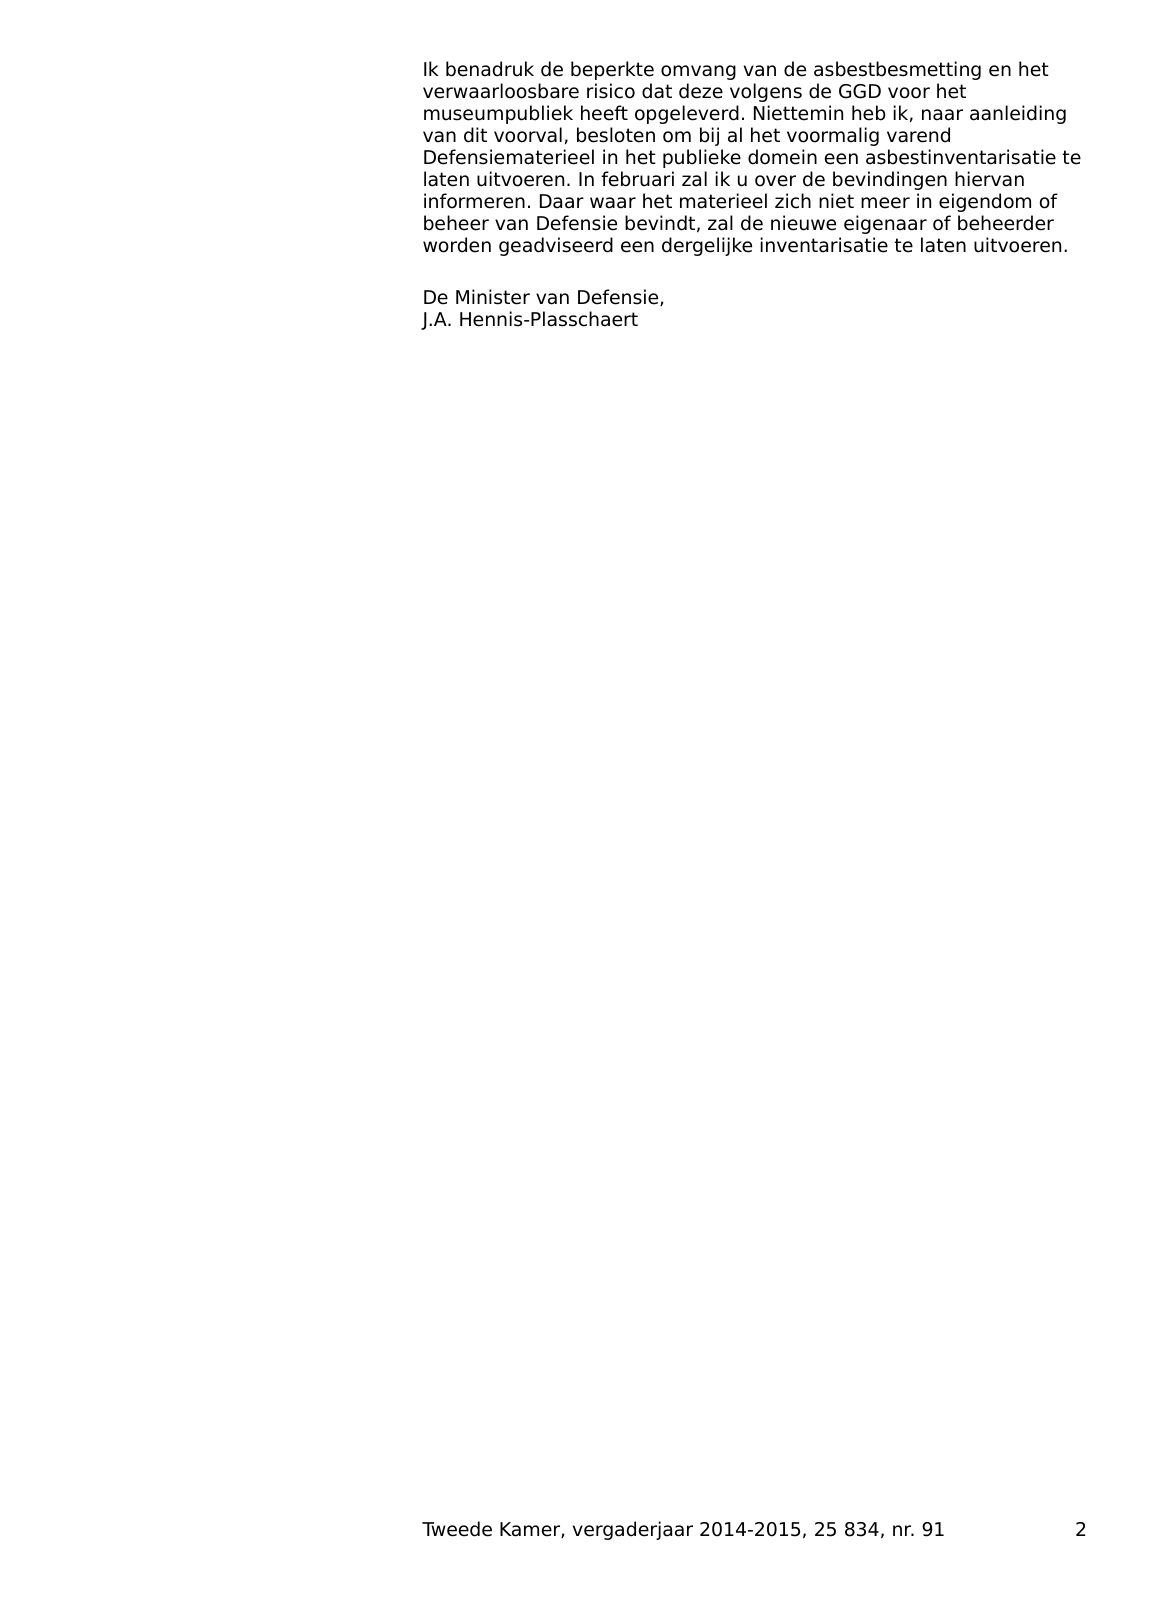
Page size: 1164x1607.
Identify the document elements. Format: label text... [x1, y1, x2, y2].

text Ik benadruk de beperkte omvang van de asbestbesmetting en het verwaarloosbare risico dat deze volgens de GGD voor het museumpubliek heeft opgeleverd. Niettemin heb ik, naar aanleiding van dit voorval, besloten om bij al het voormalig varend Defensiematerieel in het publieke domein een asbestinventarisatie te laten uitvoeren. In februari zal ik u over de bevindingen hiervan informeren. Daar waar het materieel zich niet meer in eigendom of beheer van Defensie bevindt, zal de nieuwe eigenaar of beheerder worden geadviseerd een dergelijke inventarisatie te laten uitvoeren. [422, 59, 1087, 257]
text De Minister van Defensie, J.A. Hennis-Plasschaert [422, 287, 1087, 331]
